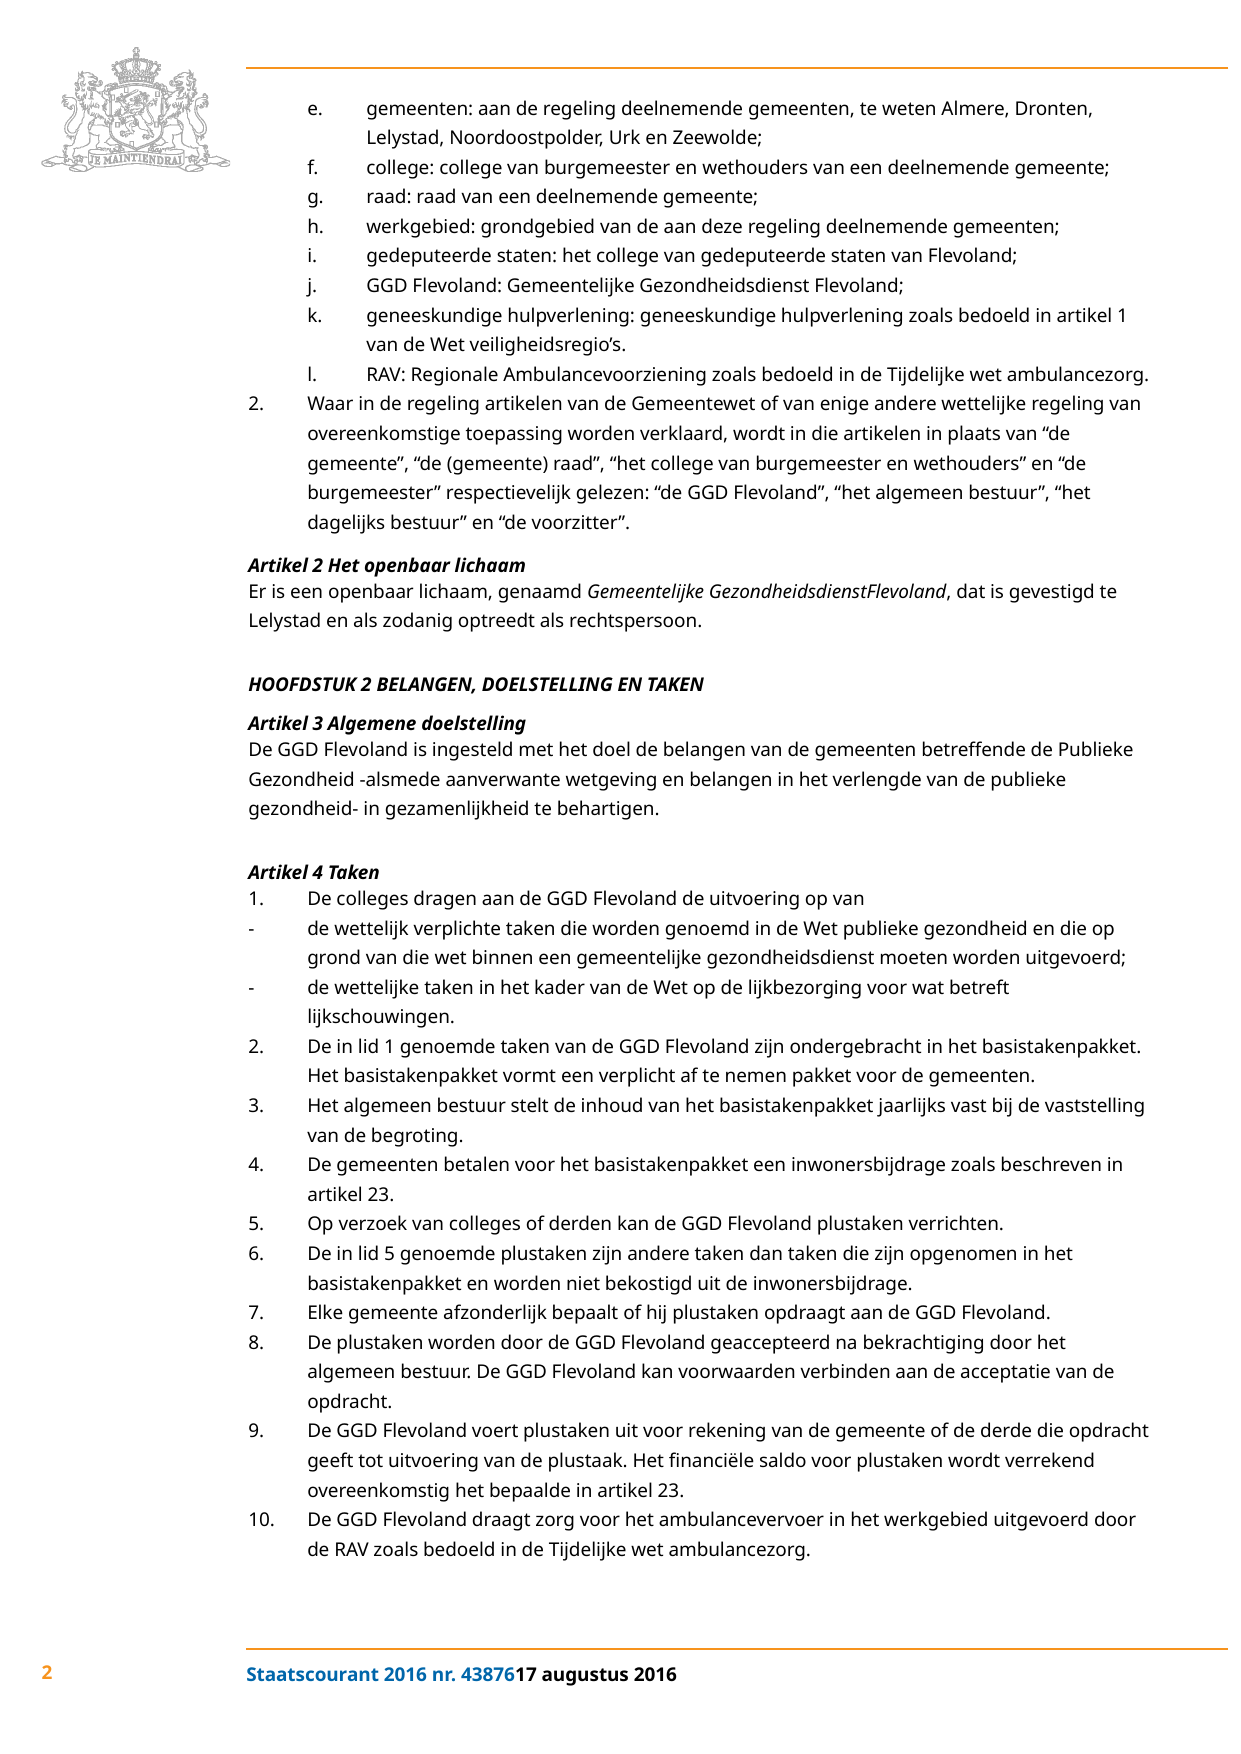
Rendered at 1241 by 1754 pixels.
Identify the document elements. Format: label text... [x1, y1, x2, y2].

list De GGD Flevoland voert plustaken uit voor rekening van de gemeente of de derde die opdracht geeft tot uitvoering van de plustaak. Het financiële saldo voor plustaken wordt verrekend overeenkomstig het bepaalde in artikel 23. [248, 1418, 1152, 1503]
list gedeputeerde staten: het college van gedeputeerde staten van Flevoland; [307, 243, 1152, 268]
list De colleges dragen aan de GGD Flevoland de uitvoering op van [248, 885, 1152, 911]
text Artikel 2 Het openbaar lichaam [248, 552, 1152, 578]
text De GGD Flevoland is ingesteld met het doel de belangen van de gemeenten betreffende de Publieke Gezondheid -alsmede aanverwante wetgeving en belangen in het verlengde van de publieke gezondheid- in gezamenlijkheid te behartigen. [248, 736, 1152, 821]
list geneeskundige hulpverlening: geneeskundige hulpverlening zoals bedoeld in artikel 1 van de Wet veiligheidsregio’s. [307, 302, 1152, 357]
text Artikel 4 Taken [248, 859, 1152, 885]
list RAV: Regionale Ambulancevoorziening zoals bedoeld in de Tijdelijke wet ambulancezorg. [307, 361, 1152, 387]
list college: college van burgemeester en wethouders van een deelnemende gemeente; [307, 154, 1152, 180]
list raad: raad van een deelnemende gemeente; [307, 183, 1152, 209]
list De plustaken worden door de GGD Flevoland geaccepteerd na bekrachtiging door het algemeen bestuur. De GGD Flevoland kan voorwaarden verbinden aan de acceptatie van de opdracht. [248, 1329, 1152, 1414]
picture [41, 47, 231, 172]
list De in lid 5 genoemde plustaken zijn andere taken dan taken die zijn opgenomen in het basistakenpakket en worden niet bekostigd uit de inwonersbijdrage. [248, 1240, 1152, 1296]
list De gemeenten betalen voor het basistakenpakket een inwonersbijdrage zoals beschreven in artikel 23. [248, 1151, 1152, 1207]
list Elke gemeente afzonderlijk bepaalt of hij plustaken opdraagt aan de GGD Flevoland. [248, 1299, 1152, 1325]
list Op verzoek van colleges of derden kan de GGD Flevoland plustaken verrichten. [248, 1211, 1152, 1236]
list Het algemeen bestuur stelt de inhoud van het basistakenpakket jaarlijks vast bij de vaststelling van de begroting. [248, 1092, 1152, 1148]
list de wettelijke taken in het kader van de Wet op de lijkbezorging voor wat betreft lijkschouwingen. [248, 974, 1152, 1029]
list de wettelijk verplichte taken die worden genoemd in de Wet publieke gezondheid en die op grond van die wet binnen een gemeentelijke gezondheidsdienst moeten worden uitgevoerd; [248, 915, 1152, 970]
text HOOFDSTUK 2 BELANGEN, DOELSTELLING EN TAKEN [248, 671, 1152, 697]
list werkgebied: grondgebied van de aan deze regeling deelnemende gemeenten; [307, 213, 1152, 239]
list De in lid 1 genoemde taken van de GGD Flevoland zijn ondergebracht in het basistakenpakket. Het basistakenpakket vormt een verplicht af te nemen pakket voor de gemeenten. [248, 1033, 1152, 1088]
list De GGD Flevoland draagt zorg voor het ambulancevervoer in het werkgebied uitgevoerd door de RAV zoals bedoeld in de Tijdelijke wet ambulancezorg. [248, 1506, 1152, 1562]
text Artikel 3 Algemene doelstelling [248, 711, 1152, 736]
list gemeenten: aan de regeling deelnemende gemeenten, te weten Almere, Dronten, Lelystad, Noordoostpolder, Urk en Zeewolde; [307, 95, 1152, 150]
list Waar in de regeling artikelen van de Gemeentewet of van enige andere wettelijke regeling van overeenkomstige toepassing worden verklaard, wordt in die artikelen in plaats van “de gemeente”, “de (gemeente) raad”, “het college van burgemeester en wethouders” en “de burgemeester” respectievelijk gelezen: “de GGD Flevoland”, “het algemeen bestuur”, “het dagelijks bestuur” en “de voorzitter”. [248, 391, 1152, 535]
list GGD Flevoland: Gemeentelijke Gezondheidsdienst Flevoland; [307, 272, 1152, 298]
text Er is een openbaar lichaam, genaamd Gemeentelijke GezondheidsdienstFlevoland, dat is gevestigd te Lelystad en als zodanig optreedt als rechtspersoon. [248, 578, 1152, 633]
